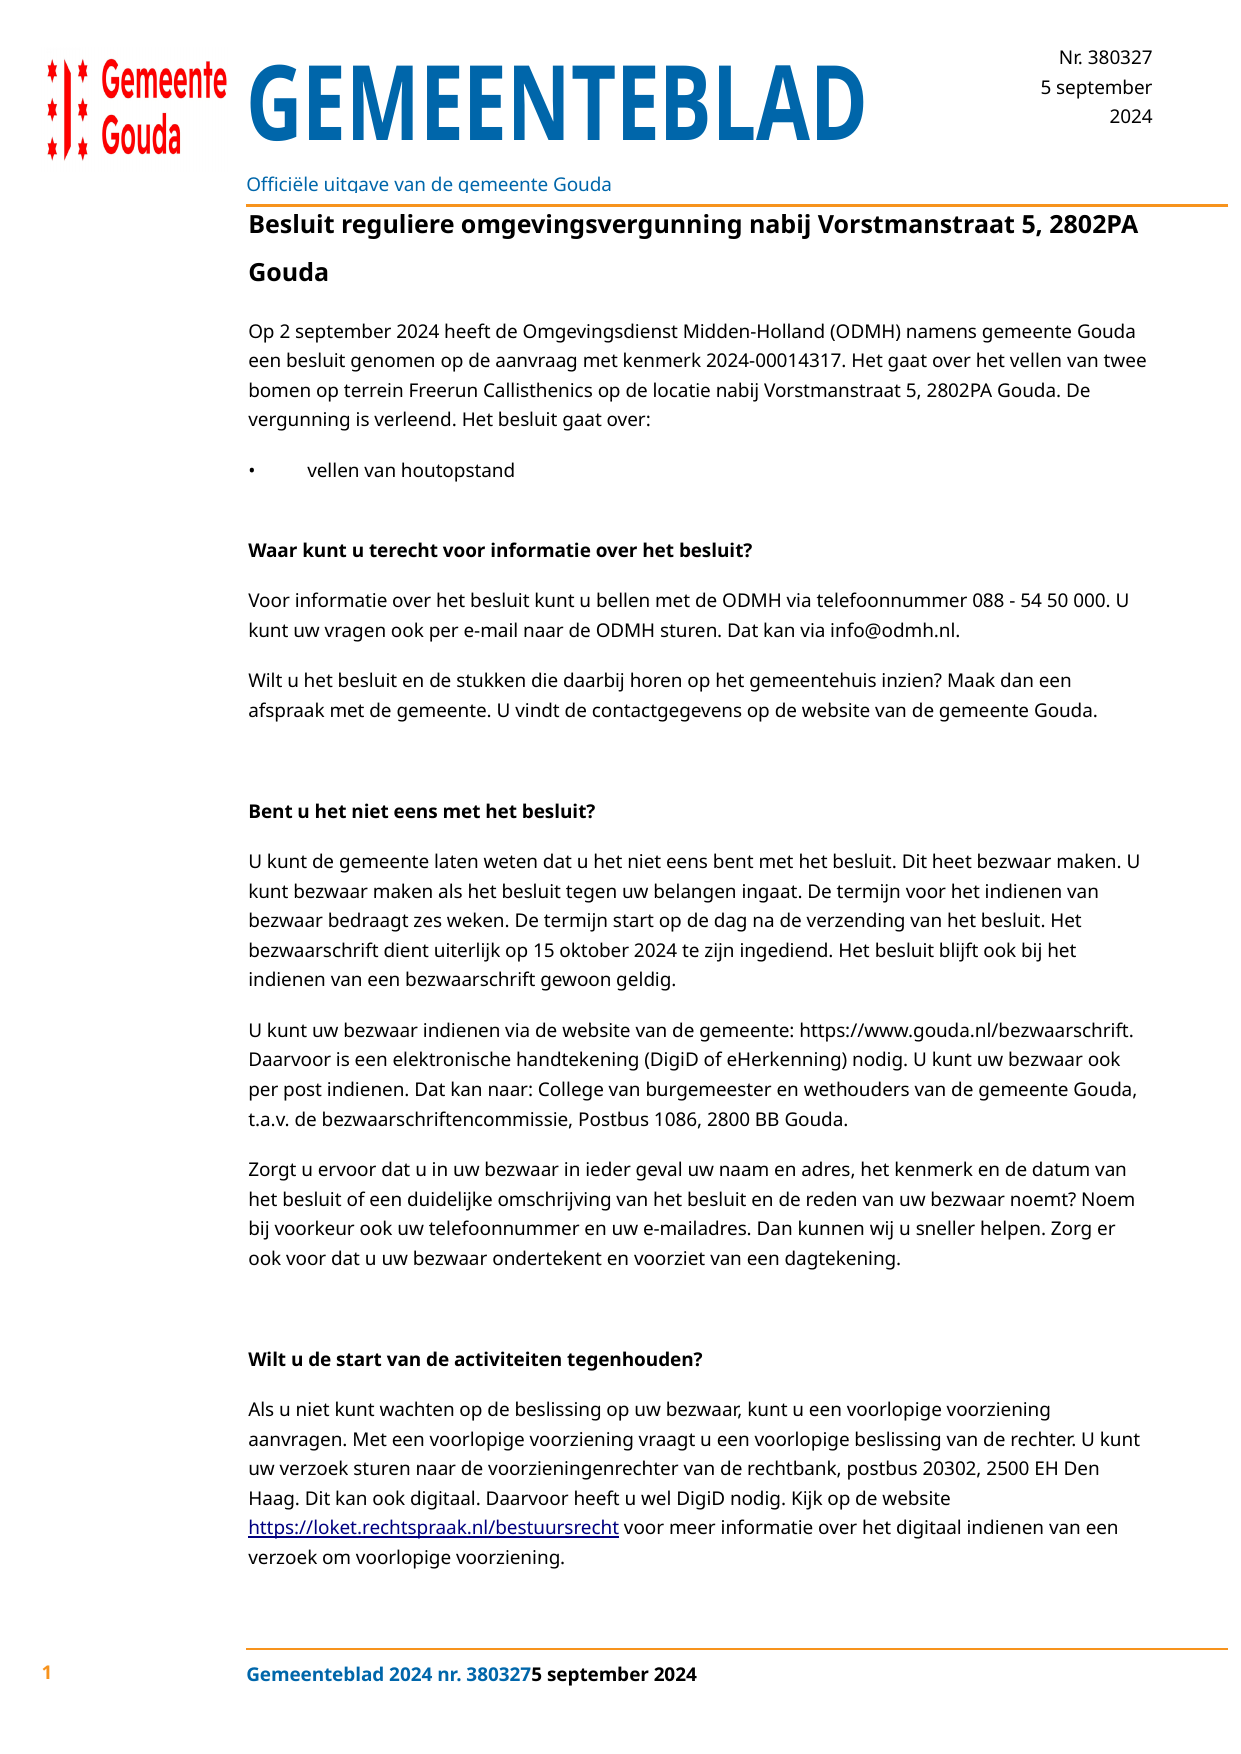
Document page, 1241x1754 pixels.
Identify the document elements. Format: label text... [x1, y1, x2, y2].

text Wilt u de start van de activiteiten tegenhouden? [248, 1346, 1152, 1372]
text Waar kunt u terecht voor informatie over het besluit? [248, 537, 1152, 563]
text Als u niet kunt wachten op de beslissing op uw bezwaar, kunt u een voorlopige voorziening aanvragen. Met een voorlopige voorziening vraagt u een voorlopige beslissing van de rechter. U kunt uw verzoek sturen naar de voorzieningenrechter van de rechtbank, postbus 20302, 2500 EH Den Haag. Dit kan ook digitaal. Daarvoor heeft u wel DigiD nodig. Kijk op de website https://loket.rechtspraak.nl/bestuursrecht voor meer informatie over het digitaal indienen van een verzoek om voorlopige voorziening. [248, 1396, 1152, 1570]
text Op 2 september 2024 heeft de Omgevingsdienst Midden-Holland (ODMH) namens gemeente Gouda een besluit genomen op de aanvraag met kenmerk 2024-00014317. Het gaat over het vellen van twee bomen op terrein Freerun Callisthenics op de locatie nabij Vorstmanstraat 5, 2802PA Gouda. De vergunning is verleend. Het besluit gaat over: [248, 318, 1152, 432]
text U kunt de gemeente laten weten dat u het niet eens bent met het besluit. Dit heet bezwaar maken. U kunt bezwaar maken als het besluit tegen uw belangen ingaat. De termijn voor het indienen van bezwaar bedraagt zes weken. De termijn start op de dag na de verzending van het besluit. Het bezwaarschrift dient uiterlijk op 15 oktober 2024 te zijn ingediend. Het besluit blijft ook bij het indienen van een bezwaarschrift gewoon geldig. [248, 848, 1152, 992]
text Wilt u het besluit en de stukken die daarbij horen op het gemeentehuis inzien? Maak dan een afspraak met de gemeente. U vindt de contactgegevens op de website van de gemeente Gouda. [248, 667, 1152, 723]
text Voor informatie over het besluit kunt u bellen met de ODMH via telefoonnummer 088 - 54 50 000. U kunt uw vragen ook per e-mail naar de ODMH sturen. Dat kan via info@odmh.nl. [248, 587, 1152, 643]
picture [41, 47, 231, 172]
text Bent u het niet eens met het besluit? [248, 798, 1152, 824]
text U kunt uw bezwaar indienen via de website van de gemeente: https://www.gouda.nl/bezwaarschrift. Daarvoor is een elektronische handtekening (DigiD of eHerkenning) nodig. U kunt uw bezwaar ook per post indienen. Dat kan naar: College van burgemeester en wethouders van de gemeente Gouda, t.a.v. de bezwaarschriftencommissie, Postbus 1086, 2800 BB Gouda. [248, 1017, 1152, 1132]
list vellen van houtopstand [248, 457, 1152, 483]
text Zorgt u ervoor dat u in uw bezwaar in ieder geval uw naam en adres, het kenmerk en de datum van het besluit of een duidelijke omschrijving van het besluit en de reden van uw bezwaar noemt? Noem bij voorkeur ook uw telefoonnummer en uw e-mailadres. Dan kunnen wij u sneller helpen. Zorg er ook voor dat u uw bezwaar ondertekent en voorziet van een dagtekening. [248, 1156, 1152, 1271]
text Besluit reguliere omgevingsvergunning nabij Vorstmanstraat 5, 2802PA Gouda [248, 207, 1152, 288]
